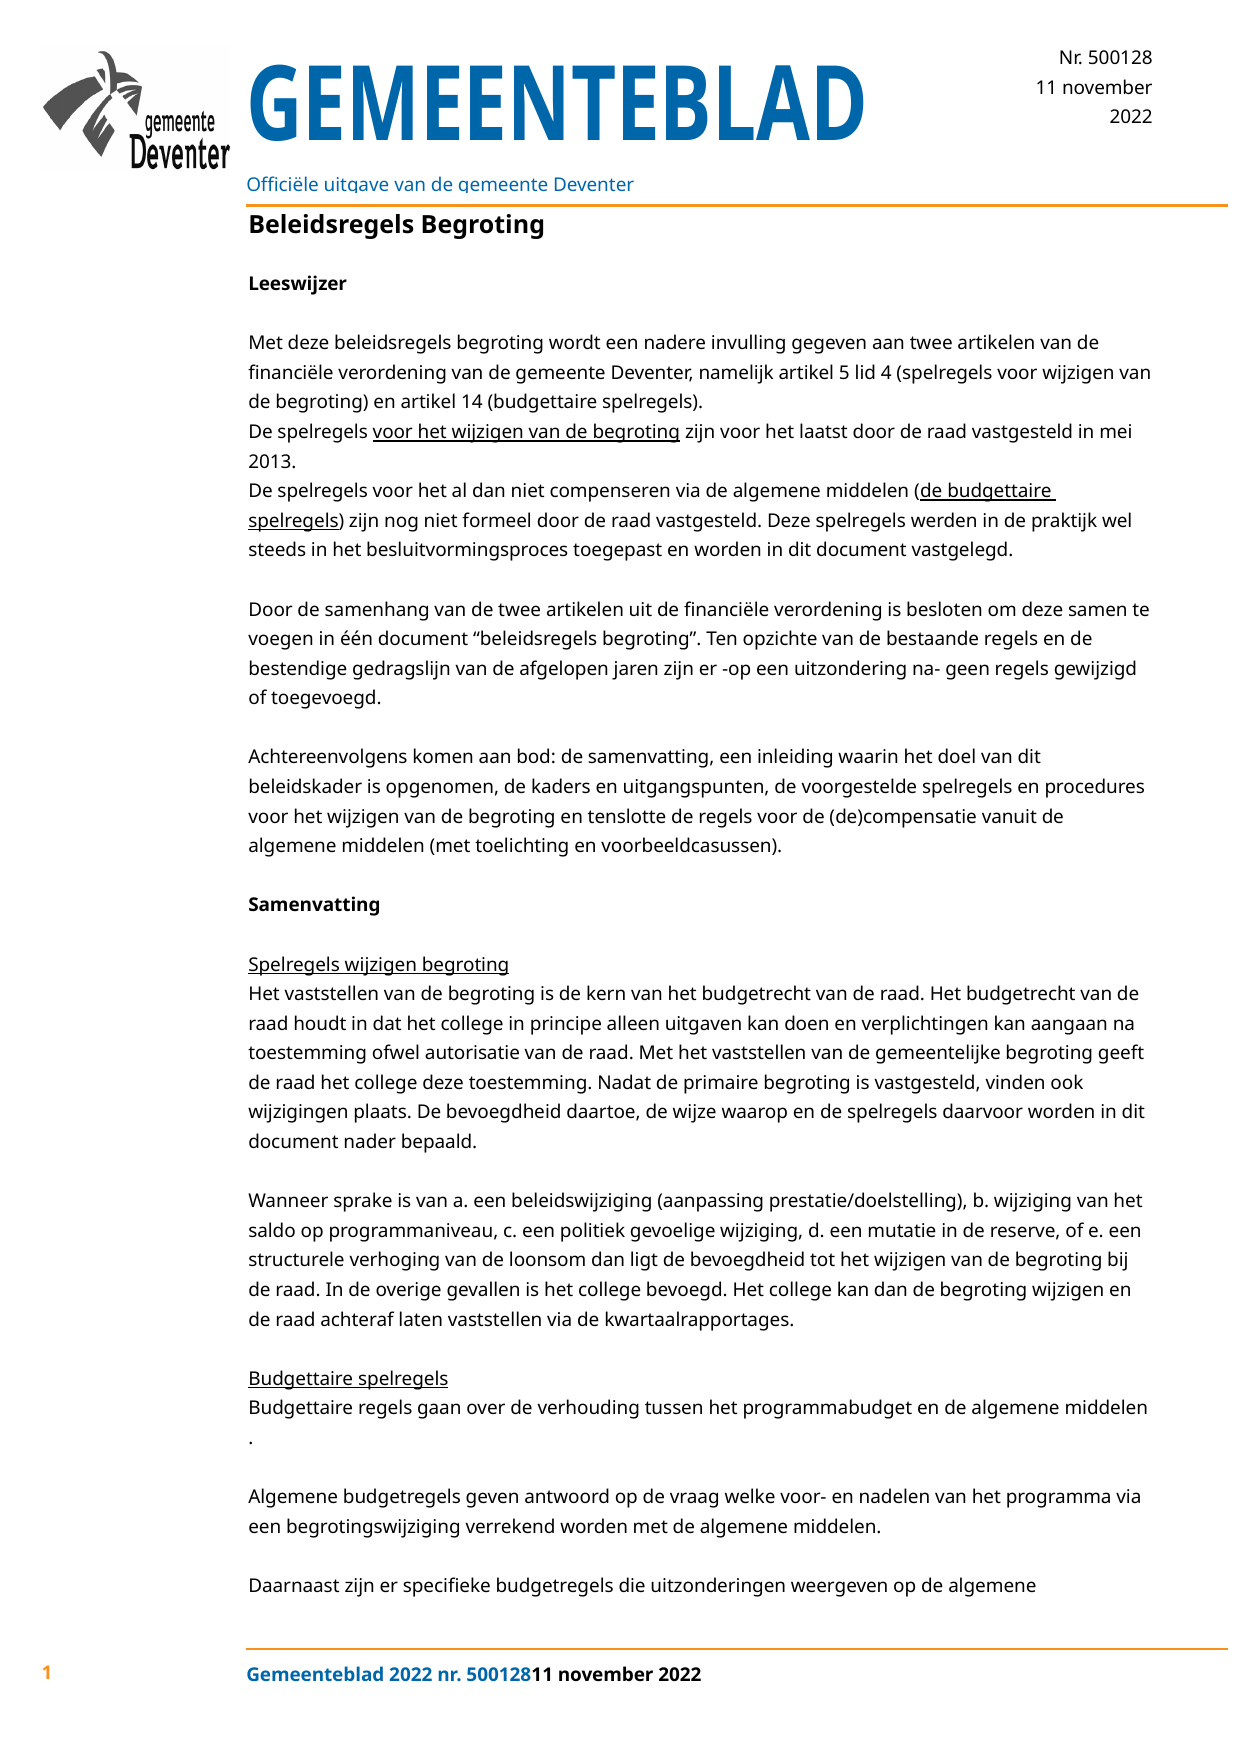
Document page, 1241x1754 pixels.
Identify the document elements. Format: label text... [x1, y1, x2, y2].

text Spelregels wijzigen begroting [248, 951, 1152, 976]
text Budgettaire spelregels [248, 1365, 1152, 1391]
text Algemene budgetregels geven antwoord op de vraag welke voor- en nadelen van het programma via een begrotingswijziging verrekend worden met de algemene middelen. [248, 1483, 1152, 1538]
text Daarnaast zijn er specifieke budgetregels die uitzonderingen weergeven op de algemene [248, 1572, 1152, 1598]
text De spelregels voor het al dan niet compenseren via de algemene middelen (de budgettaire spelregels) zijn nog niet formeel door de raad vastgesteld. Deze spelregels werden in de praktijk wel steeds in het besluitvormingsproces toegepast en worden in dit document vastgelegd. [248, 477, 1152, 562]
text Samenvatting [248, 892, 1152, 917]
text Budgettaire regels gaan over de verhouding tussen het programmabudget en de algemene middelen. [248, 1394, 1152, 1450]
text Achtereenvolgens komen aan bod: de samenvatting, een inleiding waarin het doel van dit beleidskader is opgenomen, de kaders en uitgangspunten, de voorgestelde spelregels en procedures voor het wijzigen van de begroting en tenslotte de regels voor de (de)compensatie vanuit de algemene middelen (met toelichting en voorbeeldcasussen). [248, 744, 1152, 858]
text Met deze beleidsregels begroting wordt een nadere invulling gegeven aan twee artikelen van de financiële verordening van de gemeente Deventer, namelijk artikel 5 lid 4 (spelregels voor wijzigen van de begroting) en artikel 14 (budgettaire spelregels). [248, 329, 1152, 414]
text Beleidsregels Begroting [248, 207, 1152, 241]
text Het vaststellen van de begroting is de kern van het budgetrecht van de raad. Het budgetrecht van de raad houdt in dat het college in principe alleen uitgaven kan doen en verplichtingen kan aangaan na toestemming ofwel autorisatie van de raad. Met het vaststellen van de gemeentelijke begroting geeft de raad het college deze toestemming. Nadat de primaire begroting is vastgesteld, vinden ook wijzigingen plaats. De bevoegdheid daartoe, de wijze waarop en de spelregels daarvoor worden in dit document nader bepaald. [248, 980, 1152, 1154]
text Door de samenhang van de twee artikelen uit de financiële verordening is besloten om deze samen te voegen in één document “beleidsregels begroting”. Ten opzichte van de bestaande regels en de bestendige gedragslijn van de afgelopen jaren zijn er -op een uitzondering na- geen regels gewijzigd of toegevoegd. [248, 596, 1152, 710]
text De spelregels voor het wijzigen van de begroting zijn voor het laatst door de raad vastgesteld in mei 2013. [248, 418, 1152, 473]
text Wanneer sprake is van a. een beleidswijziging (aanpassing prestatie/doelstelling), b. wijziging van het saldo op programmaniveau, c. een politiek gevoelige wijziging, d. een mutatie in de reserve, of e. een structurele verhoging van de loonsom dan ligt de bevoegdheid tot het wijzigen van de begroting bij de raad. In de overige gevallen is het college bevoegd. Het college kan dan de begroting wijzigen en de raad achteraf laten vaststellen via de kwartaalrapportages. [248, 1187, 1152, 1331]
text Leeswijzer [248, 270, 1152, 296]
picture [41, 47, 231, 172]
